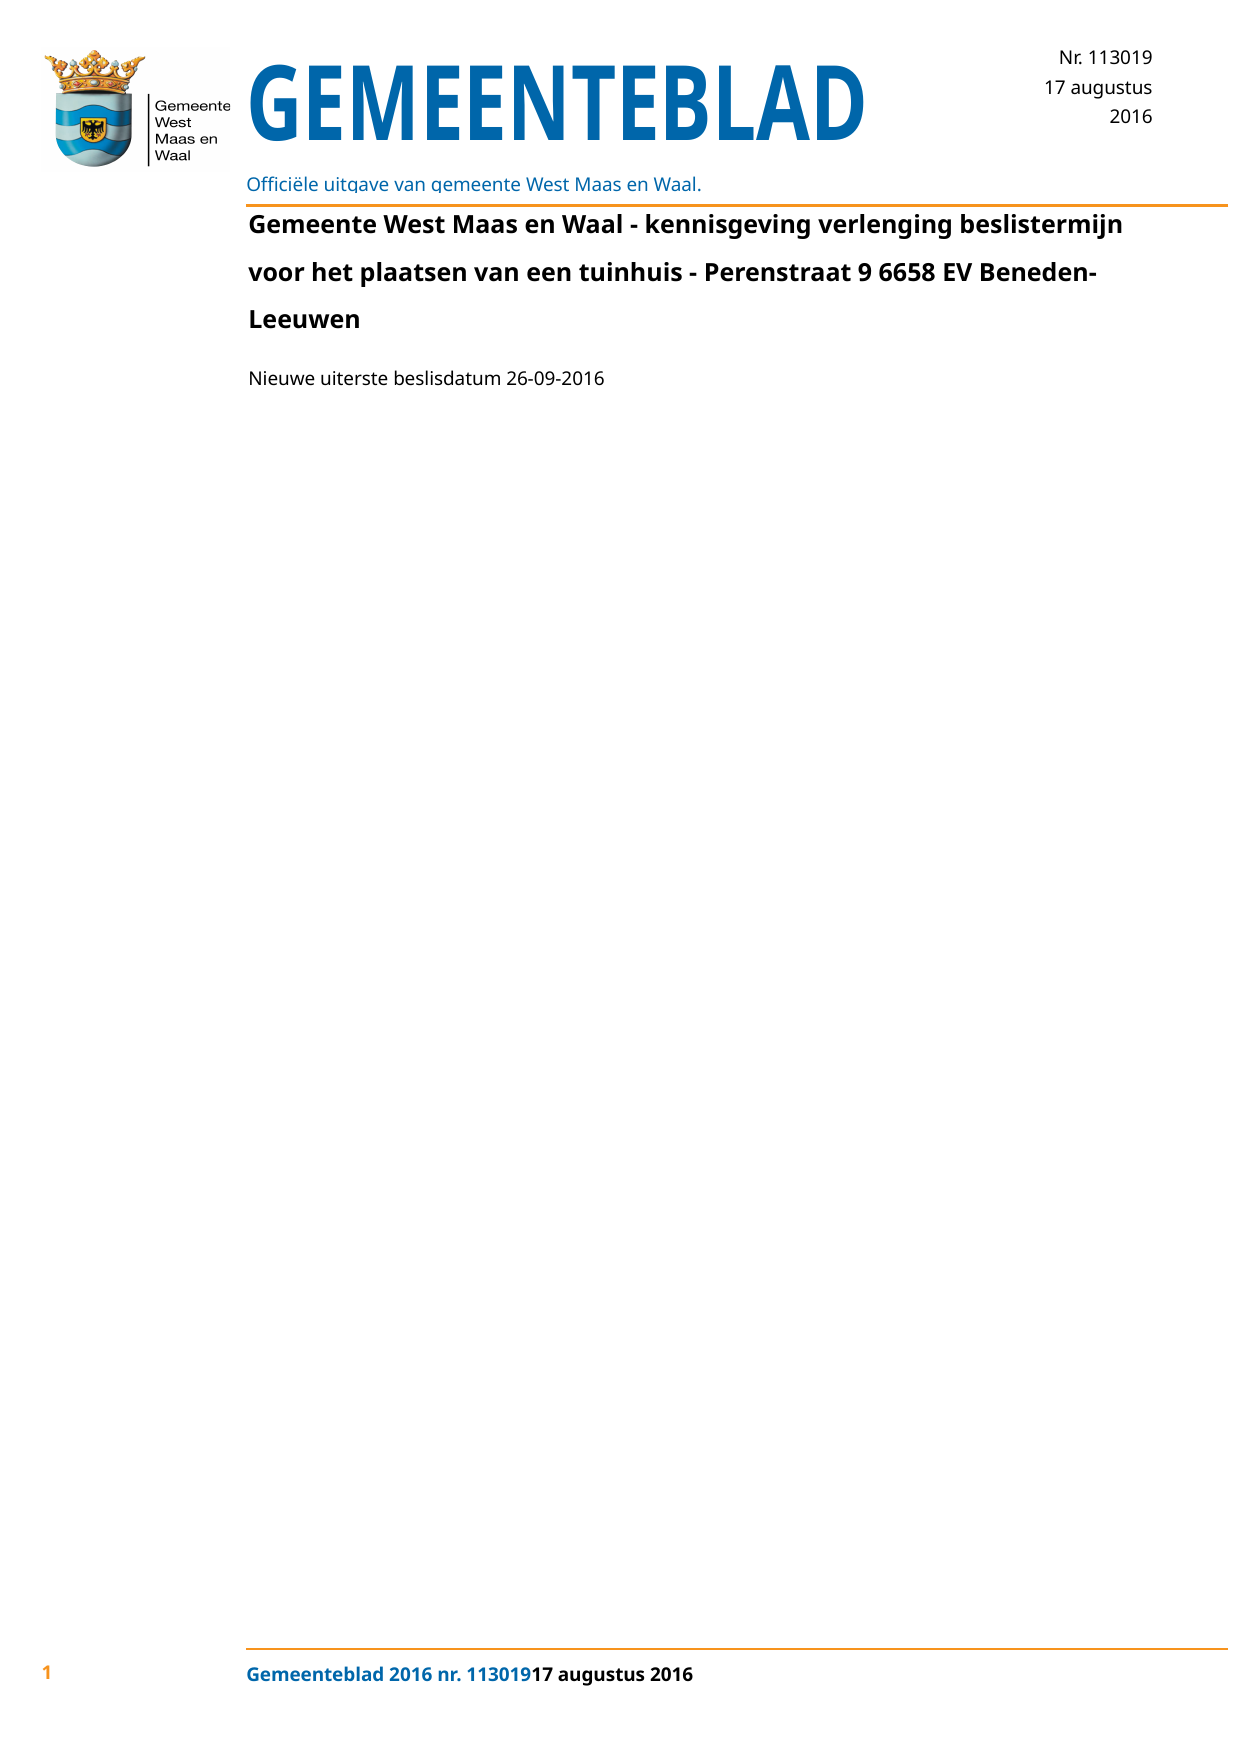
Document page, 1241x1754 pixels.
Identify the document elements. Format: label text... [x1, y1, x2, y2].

text Nieuwe uiterste beslisdatum 26-09-2016 [248, 366, 1152, 391]
text Gemeente West Maas en Waal - kennisgeving verlenging beslistermijn voor het plaatsen van een tuinhuis - Perenstraat 9 6658 EV Beneden-Leeuwen [248, 207, 1152, 336]
picture [41, 47, 231, 172]
